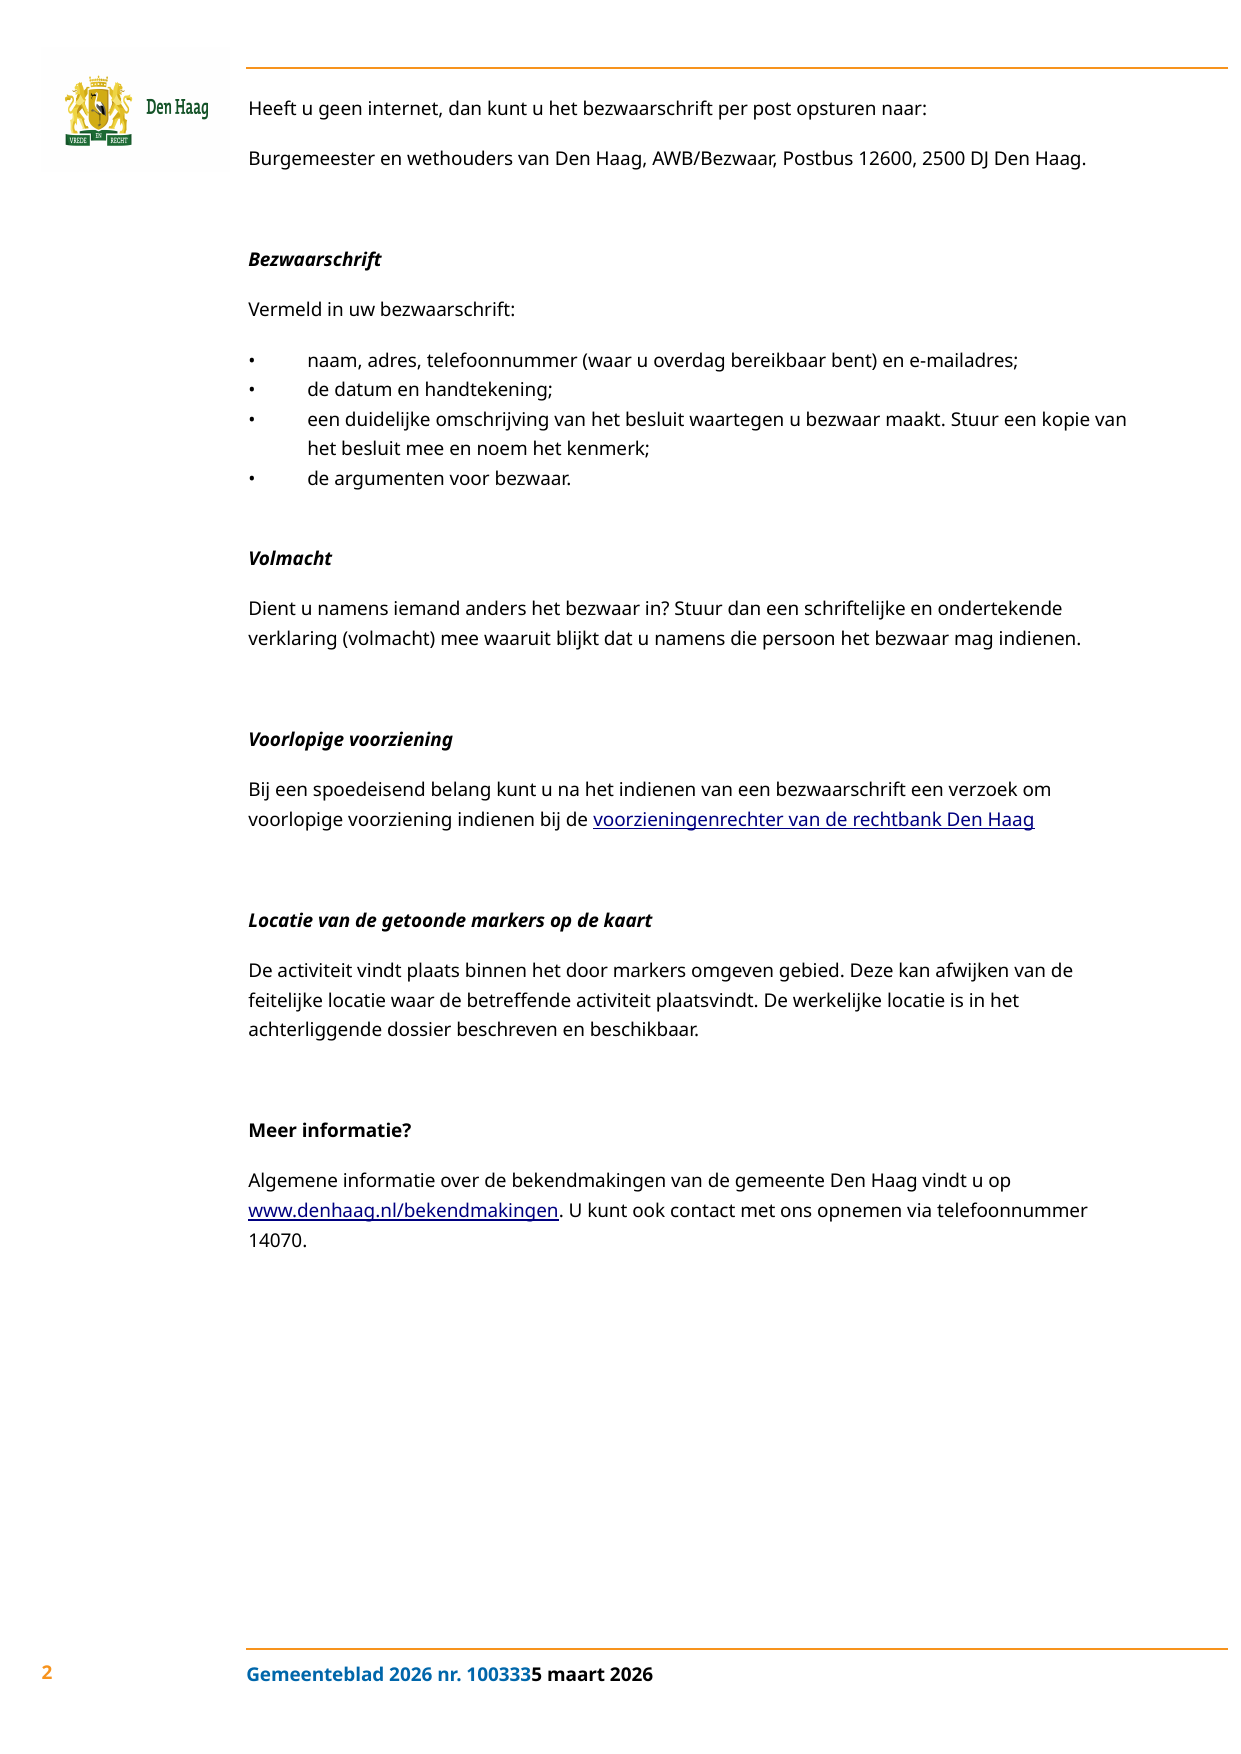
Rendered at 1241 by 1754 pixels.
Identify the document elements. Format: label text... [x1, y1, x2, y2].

list een duidelijke omschrijving van het besluit waartegen u bezwaar maakt. Stuur een kopie van het besluit mee en noem het kenmerk; [248, 406, 1152, 461]
text Voorlopige voorziening [248, 726, 1152, 752]
list naam, adres, telefoonnummer (waar u overdag bereikbaar bent) en e-mailadres; [248, 347, 1152, 373]
text Volmacht [248, 545, 1152, 571]
list de argumenten voor bezwaar. [248, 465, 1152, 491]
text Heeft u geen internet, dan kunt u het bezwaarschrift per post opsturen naar: [248, 95, 1152, 121]
text Meer informatie? [248, 1117, 1152, 1143]
picture [41, 47, 231, 172]
text De activiteit vindt plaats binnen het door markers omgeven gebied. Deze kan afwijken van de feitelijke locatie waar de betreffende activiteit plaatsvindt. De werkelijke locatie is in het achterliggende dossier beschreven en beschikbaar. [248, 957, 1152, 1042]
text Bezwaarschrift [248, 246, 1152, 272]
text Bij een spoedeisend belang kunt u na het indienen van een bezwaarschrift een verzoek om voorlopige voorziening indienen bij de voorzieningenrechter van de rechtbank Den Haag [248, 776, 1152, 832]
text Burgemeester en wethouders van Den Haag, AWB/Bezwaar, Postbus 12600, 2500 DJ Den Haag. [248, 145, 1152, 171]
text Locatie van de getoonde markers op de kaart [248, 907, 1152, 933]
text Vermeld in uw bezwaarschrift: [248, 296, 1152, 322]
text Algemene informatie over de bekendmakingen van de gemeente Den Haag vindt u op www.denhaag.nl/bekendmakingen. U kunt ook contact met ons opnemen via telefoonnummer 14070. [248, 1168, 1152, 1253]
list de datum en handtekening; [248, 376, 1152, 402]
text Dient u namens iemand anders het bezwaar in? Stuur dan een schriftelijke en ondertekende verklaring (volmacht) mee waaruit blijkt dat u namens die persoon het bezwaar mag indienen. [248, 596, 1152, 651]
